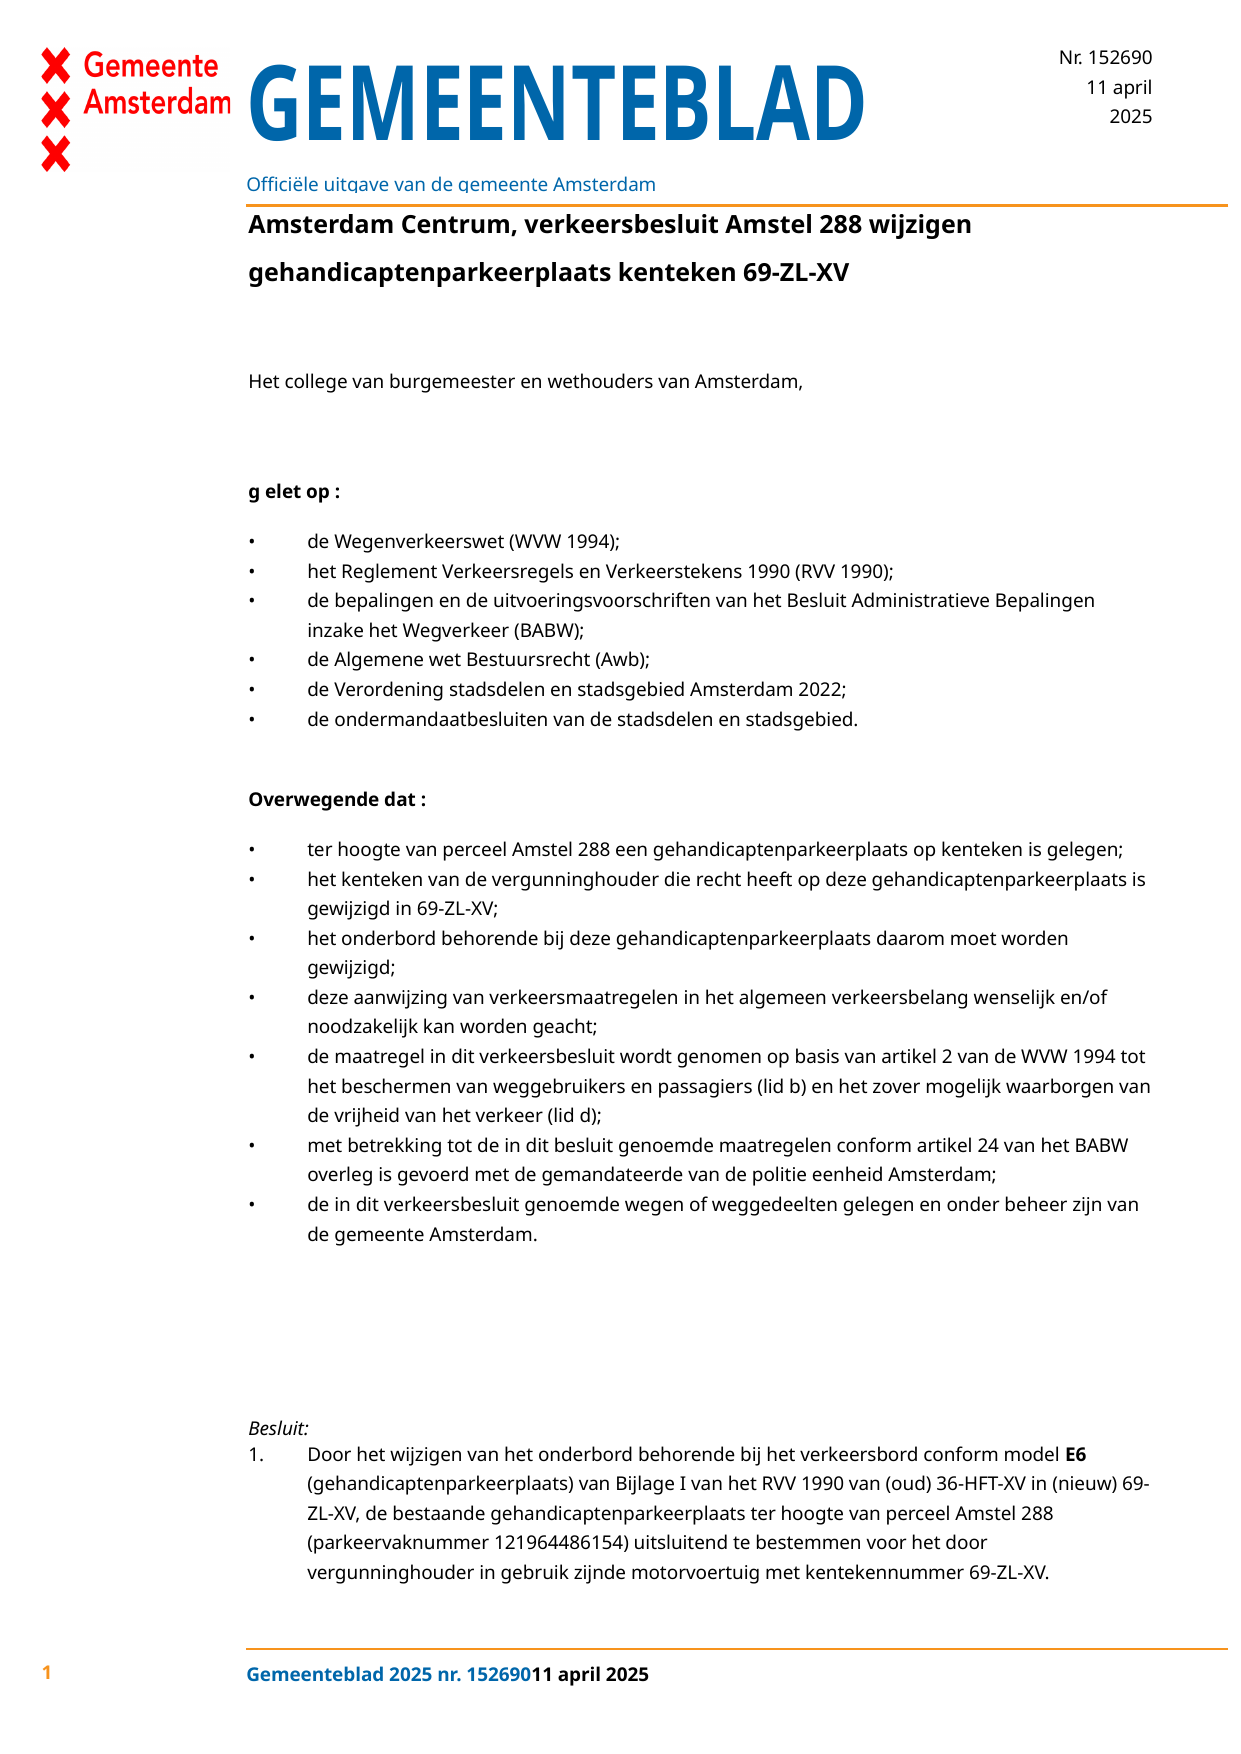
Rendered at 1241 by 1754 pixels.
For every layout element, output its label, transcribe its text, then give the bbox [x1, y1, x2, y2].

list de in dit verkeersbesluit genoemde wegen of weggedeelten gelegen en onder beheer zijn van de gemeente Amsterdam. [248, 1191, 1152, 1246]
list de Verordening stadsdelen en stadsgebied Amsterdam 2022; [248, 676, 1152, 702]
list de ondermandaatbesluiten van de stadsdelen en stadsgebied. [248, 706, 1152, 731]
text Besluit: [248, 1415, 1152, 1441]
list de Wegenverkeerswet (WVW 1994); [248, 528, 1152, 554]
list het Reglement Verkeersregels en Verkeerstekens 1990 (RVV 1990); [248, 558, 1152, 583]
text Amsterdam Centrum, verkeersbesluit Amstel 288 wijzigen gehandicaptenparkeerplaats kenteken 69-ZL-XV [248, 207, 1152, 288]
list Door het wijzigen van het onderbord behorende bij het verkeersbord conform model E6 (gehandicaptenparkeerplaats) van Bijlage I van het RVV 1990 van (oud) 36-HFT-XV in (nieuw) 69-ZL-XV, de bestaande gehandicaptenparkeerplaats ter hoogte van perceel Amstel 288 (parkeervaknummer 121964486154) uitsluitend te bestemmen voor het door vergunninghouder in gebruik zijnde motorvoertuig met kentekennummer 69-ZL-XV. [248, 1441, 1152, 1585]
list de maatregel in dit verkeersbesluit wordt genomen op basis van artikel 2 van de WVW 1994 tot het beschermen van weggebruikers en passagiers (lid b) en het zover mogelijk waarborgen van de vrijheid van het verkeer (lid d); [248, 1043, 1152, 1128]
list deze aanwijzing van verkeersmaatregelen in het algemeen verkeersbelang wenselijk en/of noodzakelijk kan worden geacht; [248, 984, 1152, 1039]
list het kenteken van de vergunninghouder die recht heeft op deze gehandicaptenparkeerplaats is gewijzigd in 69-ZL-XV; [248, 866, 1152, 921]
picture [41, 47, 231, 172]
text Het college van burgemeester en wethouders van Amsterdam, [248, 368, 1152, 394]
list de Algemene wet Bestuursrecht (Awb); [248, 647, 1152, 672]
list ter hoogte van perceel Amstel 288 een gehandicaptenparkeerplaats op kenteken is gelegen; [248, 836, 1152, 862]
text Overwegende dat : [248, 786, 1152, 811]
list met betrekking tot de in dit besluit genoemde maatregelen conform artikel 24 van het BABW overleg is gevoerd met de gemandateerde van de politie eenheid Amsterdam; [248, 1132, 1152, 1187]
text g elet op : [248, 478, 1152, 503]
list de bepalingen en de uitvoeringsvoorschriften van het Besluit Administratieve Bepalingen inzake het Wegverkeer (BABW); [248, 587, 1152, 643]
list het onderbord behorende bij deze gehandicaptenparkeerplaats daarom moet worden gewijzigd; [248, 925, 1152, 980]
